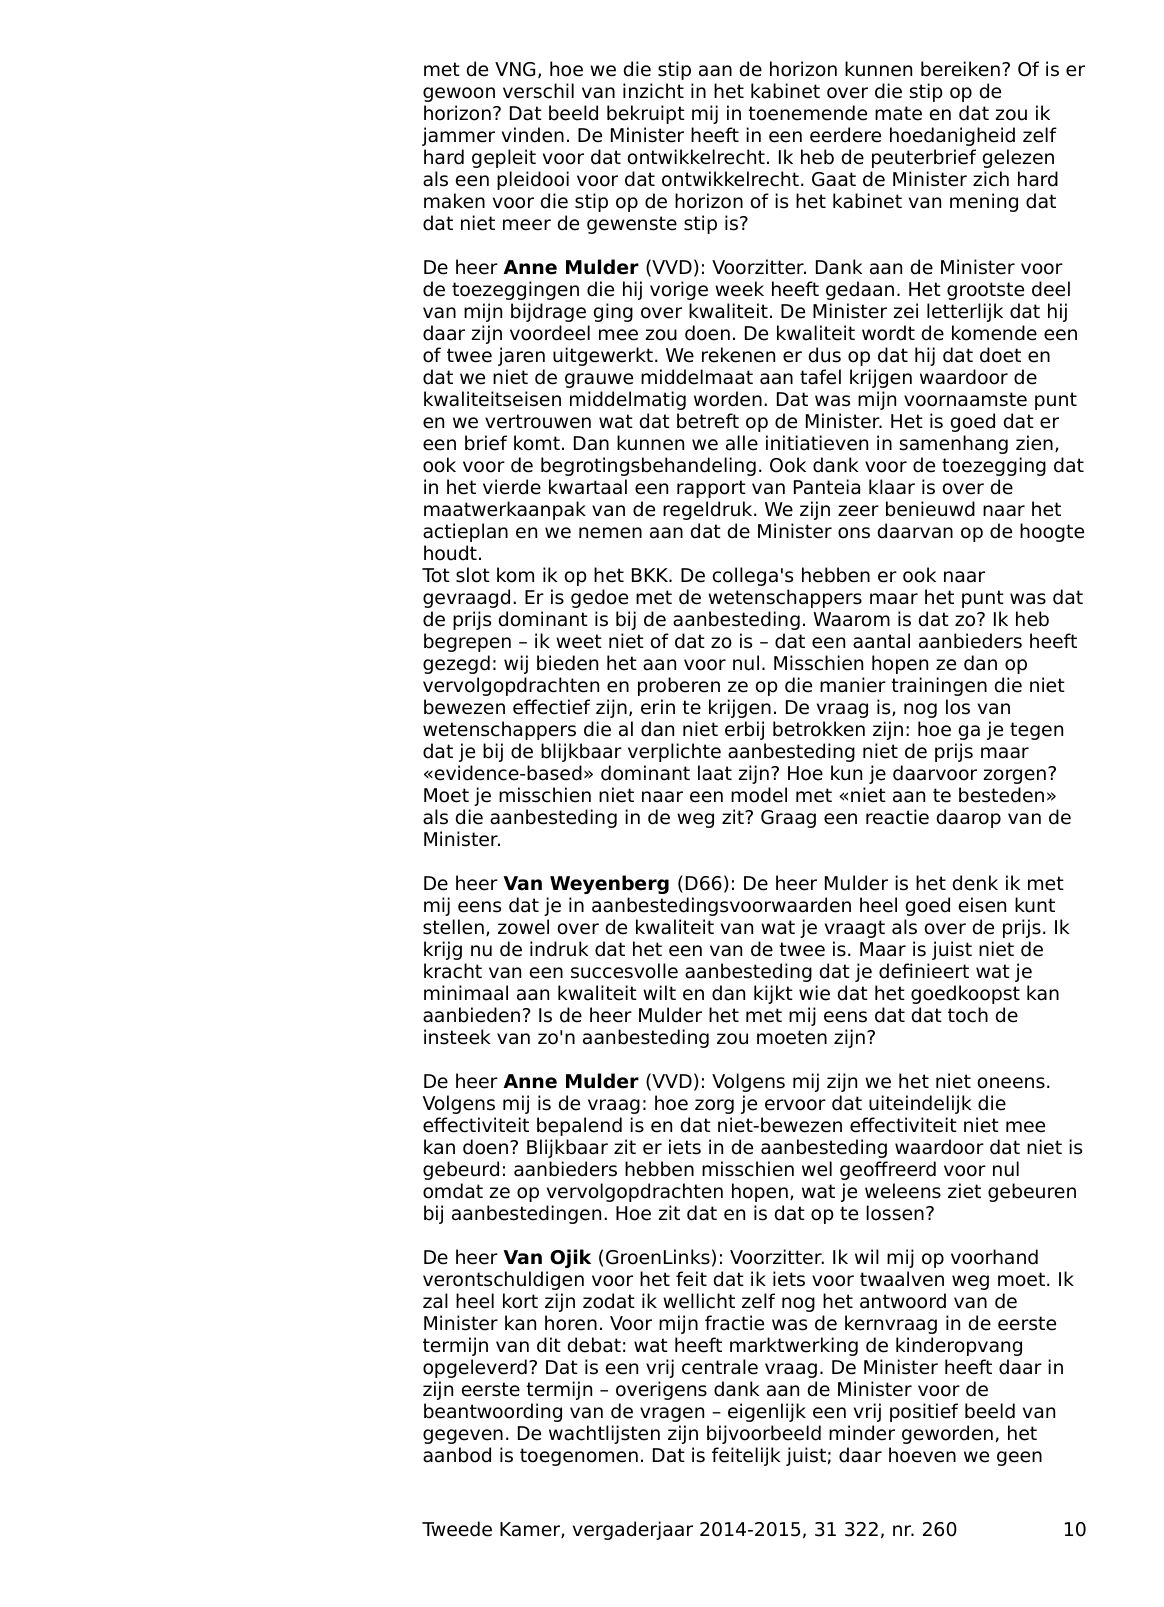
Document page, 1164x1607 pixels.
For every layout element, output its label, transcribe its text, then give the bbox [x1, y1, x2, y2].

text De heer Anne Mulder (VVD): Voorzitter. Dank aan de Minister voor de toezeggingen die hij vorige week heeft gedaan. Het grootste deel van mijn bijdrage ging over kwaliteit. De Minister zei letterlijk dat hij daar zijn voordeel mee zou doen. De kwaliteit wordt de komende een of twee jaren uitgewerkt. We rekenen er dus op dat hij dat doet en dat we niet de grauwe middelmaat aan tafel krijgen waardoor de kwaliteitseisen middelmatig worden. Dat was mijn voornaamste punt en we vertrouwen wat dat betreft op de Minister. Het is goed dat er een brief komt. Dan kunnen we alle initiatieven in samenhang zien, ook voor de begrotingsbehandeling. Ook dank voor de toezegging dat in het vierde kwartaal een rapport van Panteia klaar is over de maatwerkaanpak van de regeldruk. We zijn zeer benieuwd naar het actieplan en we nemen aan dat de Minister ons daarvan op de hoogte houdt. [422, 257, 1087, 565]
text De heer Anne Mulder (VVD): Volgens mij zijn we het niet oneens. Volgens mij is de vraag: hoe zorg je ervoor dat uiteindelijk die effectiviteit bepalend is en dat niet-bewezen effectiviteit niet mee kan doen? Blijkbaar zit er iets in de aanbesteding waardoor dat niet is gebeurd: aanbieders hebben misschien wel geoffreerd voor nul omdat ze op vervolgopdrachten hopen, wat je weleens ziet gebeuren bij aanbestedingen. Hoe zit dat en is dat op te lossen? [422, 1071, 1087, 1224]
text met de VNG, hoe we die stip aan de horizon kunnen bereiken? Of is er gewoon verschil van inzicht in het kabinet over die stip op de horizon? Dat beeld bekruipt mij in toenemende mate en dat zou ik jammer vinden. De Minister heeft in een eerdere hoedanigheid zelf hard gepleit voor dat ontwikkelrecht. Ik heb de peuterbrief gelezen als een pleidooi voor dat ontwikkelrecht. Gaat de Minister zich hard maken voor die stip op de horizon of is het kabinet van mening dat dat niet meer de gewenste stip is? [422, 59, 1087, 235]
text Tot slot kom ik op het BKK. De collega's hebben er ook naar gevraagd. Er is gedoe met de wetenschappers maar het punt was dat de prijs dominant is bij de aanbesteding. Waarom is dat zo? Ik heb begrepen – ik weet niet of dat zo is – dat een aantal aanbieders heeft gezegd: wij bieden het aan voor nul. Misschien hopen ze dan op vervolgopdrachten en proberen ze op die manier trainingen die niet bewezen effectief zijn, erin te krijgen. De vraag is, nog los van wetenschappers die al dan niet erbij betrokken zijn: hoe ga je tegen dat je bij de blijkbaar verplichte aanbesteding niet de prijs maar «evidence-based» dominant laat zijn? Hoe kun je daarvoor zorgen? Moet je misschien niet naar een model met «niet aan te besteden» als die aanbesteding in de weg zit? Graag een reactie daarop van de Minister. [422, 565, 1087, 851]
text De heer Van Ojik (GroenLinks): Voorzitter. Ik wil mij op voorhand verontschuldigen voor het feit dat ik iets voor twaalven weg moet. Ik zal heel kort zijn zodat ik wellicht zelf nog het antwoord van de Minister kan horen. Voor mijn fractie was de kernvraag in de eerste termijn van dit debat: wat heeft marktwerking de kinderopvang opgeleverd? Dat is een vrij centrale vraag. De Minister heeft daar in zijn eerste termijn – overigens dank aan de Minister voor de beantwoording van de vragen – eigenlijk een vrij positief beeld van gegeven. De wachtlijsten zijn bijvoorbeeld minder geworden, het aanbod is toegenomen. Dat is feitelijk juist; daar hoeven we geen [422, 1247, 1087, 1467]
text De heer Van Weyenberg (D66): De heer Mulder is het denk ik met mij eens dat je in aanbestedingsvoorwaarden heel goed eisen kunt stellen, zowel over de kwaliteit van wat je vraagt als over de prijs. Ik krijg nu de indruk dat het een van de twee is. Maar is juist niet de kracht van een succesvolle aanbesteding dat je definieert wat je minimaal aan kwaliteit wilt en dan kijkt wie dat het goedkoopst kan aanbieden? Is de heer Mulder het met mij eens dat dat toch de insteek van zo'n aanbesteding zou moeten zijn? [422, 873, 1087, 1048]
